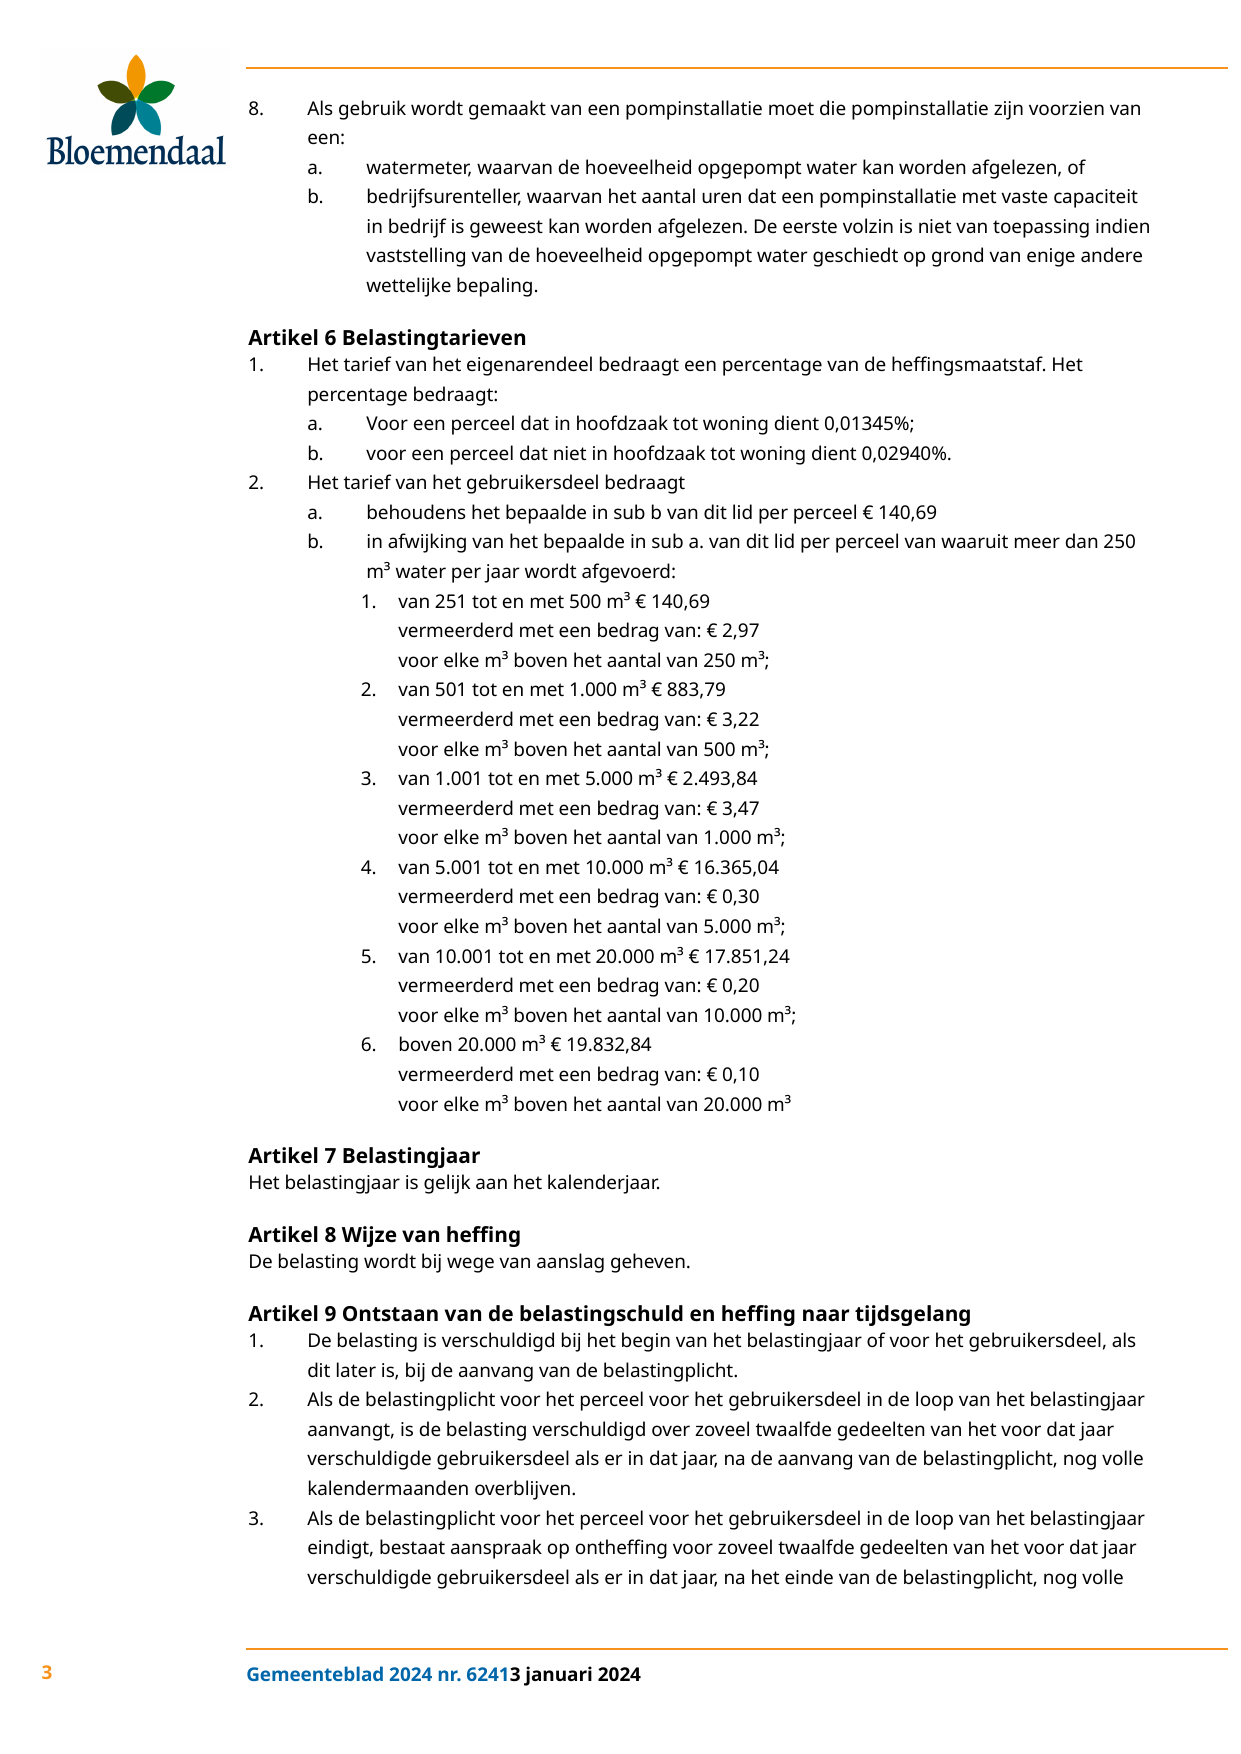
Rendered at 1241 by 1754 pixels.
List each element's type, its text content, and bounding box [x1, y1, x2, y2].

list voor elke m³ boven het aantal van 20.000 m³ [361, 1091, 1152, 1116]
text Het belastingjaar is gelijk aan het kalenderjaar. [248, 1169, 1152, 1195]
list voor elke m³ boven het aantal van 1.000 m³; [361, 824, 1152, 850]
list Het tarief van het eigenarendeel bedraagt een percentage van de heffingsmaatstaf. Het percentage bedraagt: [248, 351, 1152, 406]
list Het tarief van het gebruikersdeel bedraagt [248, 469, 1152, 495]
list Als de belastingplicht voor het perceel voor het gebruikersdeel in de loop van het belastingjaar eindigt, bestaat aanspraak op ontheffing voor zoveel twaalfde gedeelten van het voor dat jaar verschuldigde gebruikersdeel als er in dat jaar, na het einde van de belastingplicht, nog volle [248, 1505, 1152, 1590]
list Als gebruik wordt gemaakt van een pompinstallatie moet die pompinstallatie zijn voorzien van een: [248, 95, 1152, 150]
text De belasting wordt bij wege van aanslag geheven. [248, 1248, 1152, 1274]
list in afwijking van het bepaalde in sub a. van dit lid per perceel van waaruit meer dan 250 m³ water per jaar wordt afgevoerd: [307, 529, 1152, 584]
list De belasting is verschuldigd bij het begin van het belastingjaar of voor het gebruikersdeel, als dit later is, bij de aanvang van de belastingplicht. [248, 1327, 1152, 1383]
text Artikel 8 Wijze van heffing [248, 1220, 1152, 1248]
text Artikel 7 Belastingjaar [248, 1141, 1152, 1169]
list behoudens het bepaalde in sub b van dit lid per perceel € 140,69 [307, 499, 1152, 525]
picture [41, 47, 231, 172]
list voor elke m³ boven het aantal van 500 m³; [361, 736, 1152, 761]
list boven 20.000 m³ € 19.832,84 [361, 1032, 1152, 1057]
list van 1.001 tot en met 5.000 m³ € 2.493,84 [361, 765, 1152, 791]
list bedrijfsurenteller, waarvan het aantal uren dat een pompinstallatie met vaste capaciteit in bedrijf is geweest kan worden afgelezen. De eerste volzin is niet van toepassing indien vaststelling van de hoeveelheid opgepompt water geschiedt op grond van enige andere wettelijke bepaling. [307, 183, 1152, 298]
list vermeerderd met een bedrag van: € 2,97 [361, 617, 1152, 643]
list Als de belastingplicht voor het perceel voor het gebruikersdeel in de loop van het belastingjaar aanvangt, is de belasting verschuldigd over zoveel twaalfde gedeelten van het voor dat jaar verschuldigde gebruikersdeel als er in dat jaar, na de aanvang van de belastingplicht, nog volle kalendermaanden overblijven. [248, 1386, 1152, 1501]
list voor elke m³ boven het aantal van 250 m³; [361, 647, 1152, 673]
list vermeerderd met een bedrag van: € 3,47 [361, 795, 1152, 821]
list van 251 tot en met 500 m³ € 140,69 [361, 588, 1152, 613]
list voor elke m³ boven het aantal van 10.000 m³; [361, 1002, 1152, 1028]
list watermeter, waarvan de hoeveelheid opgepompt water kan worden afgelezen, of [307, 154, 1152, 180]
list vermeerderd met een bedrag van: € 0,30 [361, 884, 1152, 909]
list voor een perceel dat niet in hoofdzaak tot woning dient 0,02940%. [307, 440, 1152, 466]
list Voor een perceel dat in hoofdzaak tot woning dient 0,01345%; [307, 410, 1152, 436]
text Artikel 6 Belastingtarieven [248, 323, 1152, 351]
list van 5.001 tot en met 10.000 m³ € 16.365,04 [361, 854, 1152, 880]
list voor elke m³ boven het aantal van 5.000 m³; [361, 913, 1152, 939]
list vermeerderd met een bedrag van: € 3,22 [361, 706, 1152, 732]
list van 10.001 tot en met 20.000 m³ € 17.851,24 [361, 943, 1152, 968]
list van 501 tot en met 1.000 m³ € 883,79 [361, 677, 1152, 702]
list vermeerderd met een bedrag van: € 0,10 [361, 1061, 1152, 1087]
text Artikel 9 Ontstaan van de belastingschuld en heffing naar tijdsgelang [248, 1299, 1152, 1327]
list vermeerderd met een bedrag van: € 0,20 [361, 972, 1152, 998]
